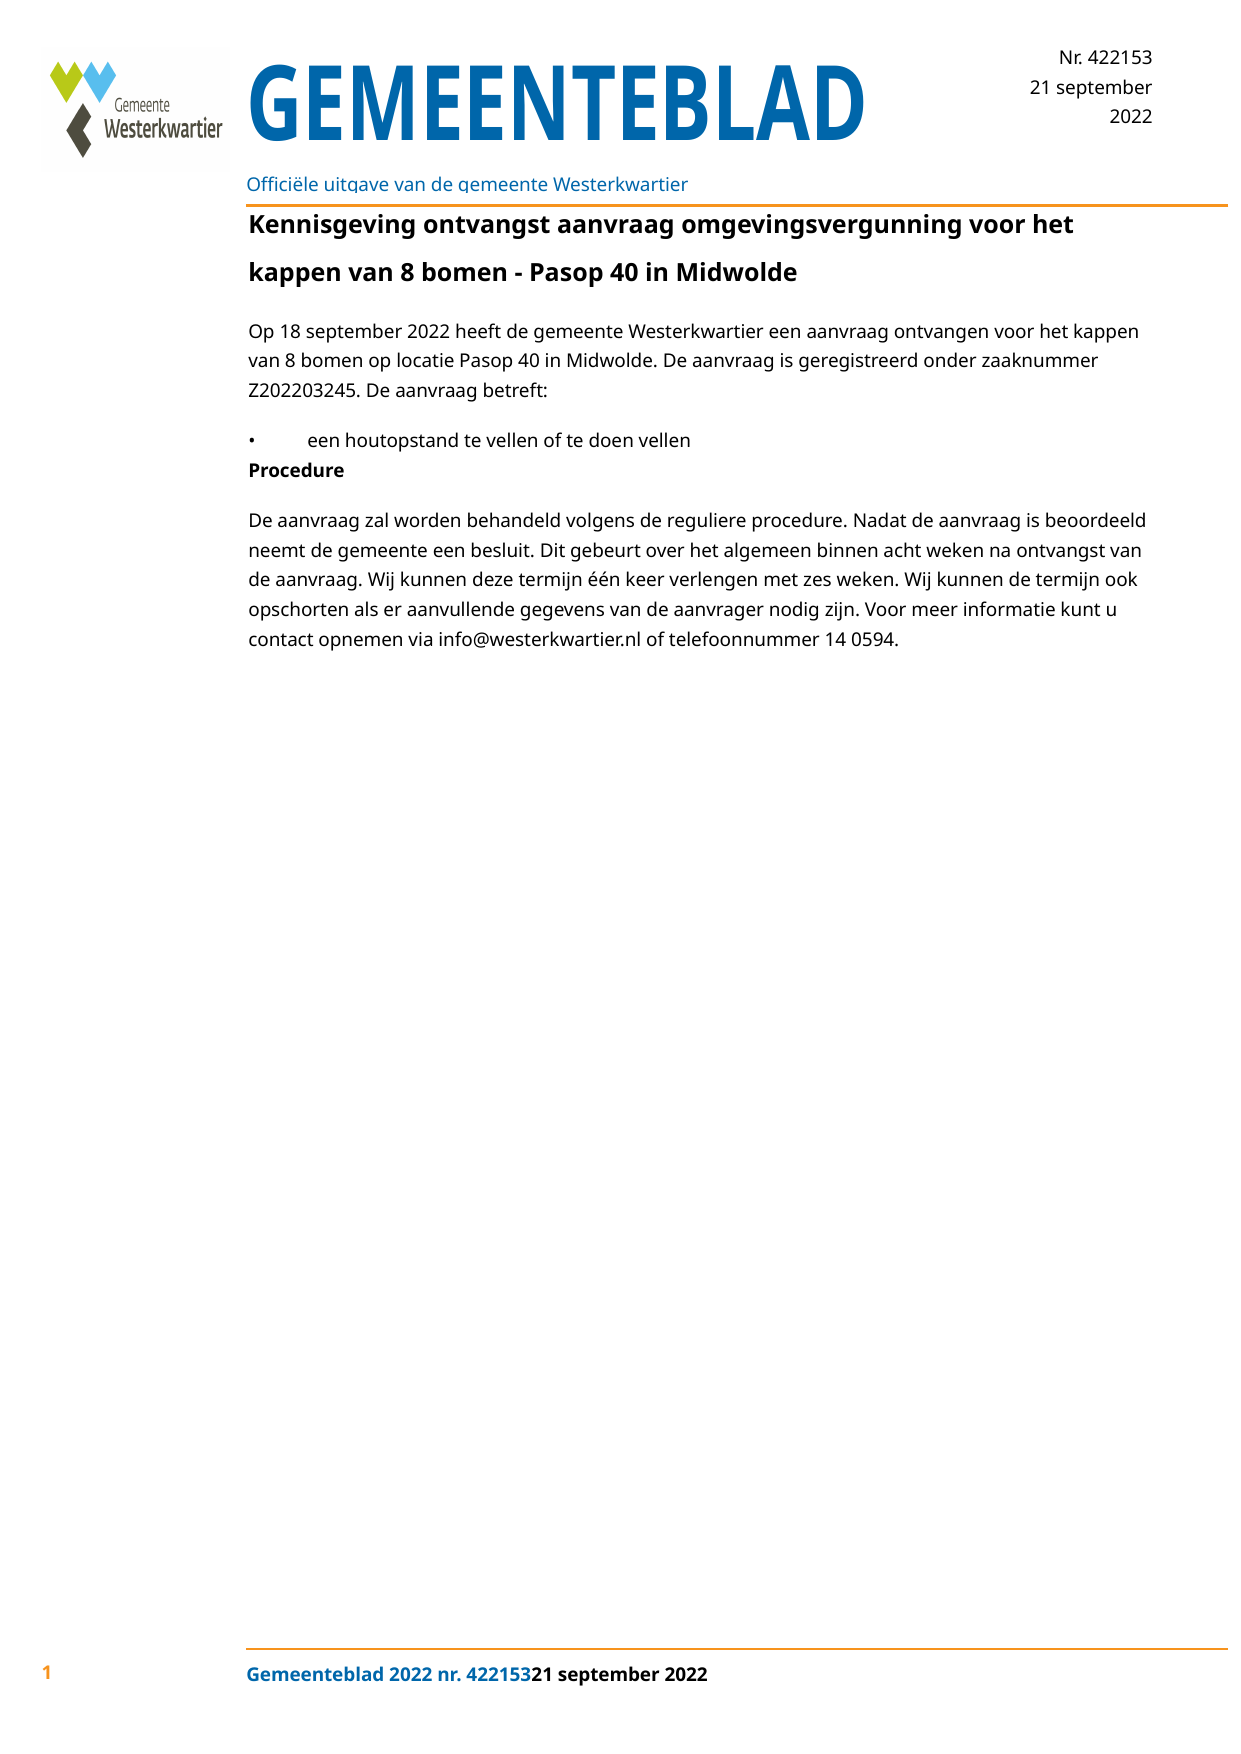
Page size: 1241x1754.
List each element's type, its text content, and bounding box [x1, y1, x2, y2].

text Op 18 september 2022 heeft de gemeente Westerkwartier een aanvraag ontvangen voor het kappen van 8 bomen op locatie Pasop 40 in Midwolde. De aanvraag is geregistreerd onder zaaknummer Z202203245. De aanvraag betreft: [248, 318, 1152, 403]
list een houtopstand te vellen of te doen vellen [248, 427, 1152, 453]
text De aanvraag zal worden behandeld volgens de reguliere procedure. Nadat de aanvraag is beoordeeld neemt de gemeente een besluit. Dit gebeurt over het algemeen binnen acht weken na ontvangst van de aanvraag. Wij kunnen deze termijn één keer verlengen met zes weken. Wij kunnen de termijn ook opschorten als er aanvullende gegevens van de aanvrager nodig zijn. Voor meer informatie kunt u contact opnemen via info@westerkwartier.nl of telefoonnummer 14 0594. [248, 507, 1152, 652]
text Procedure [248, 457, 1152, 483]
text Kennisgeving ontvangst aanvraag omgevingsvergunning voor het kappen van 8 bomen - Pasop 40 in Midwolde [248, 207, 1152, 288]
picture [41, 47, 231, 172]
